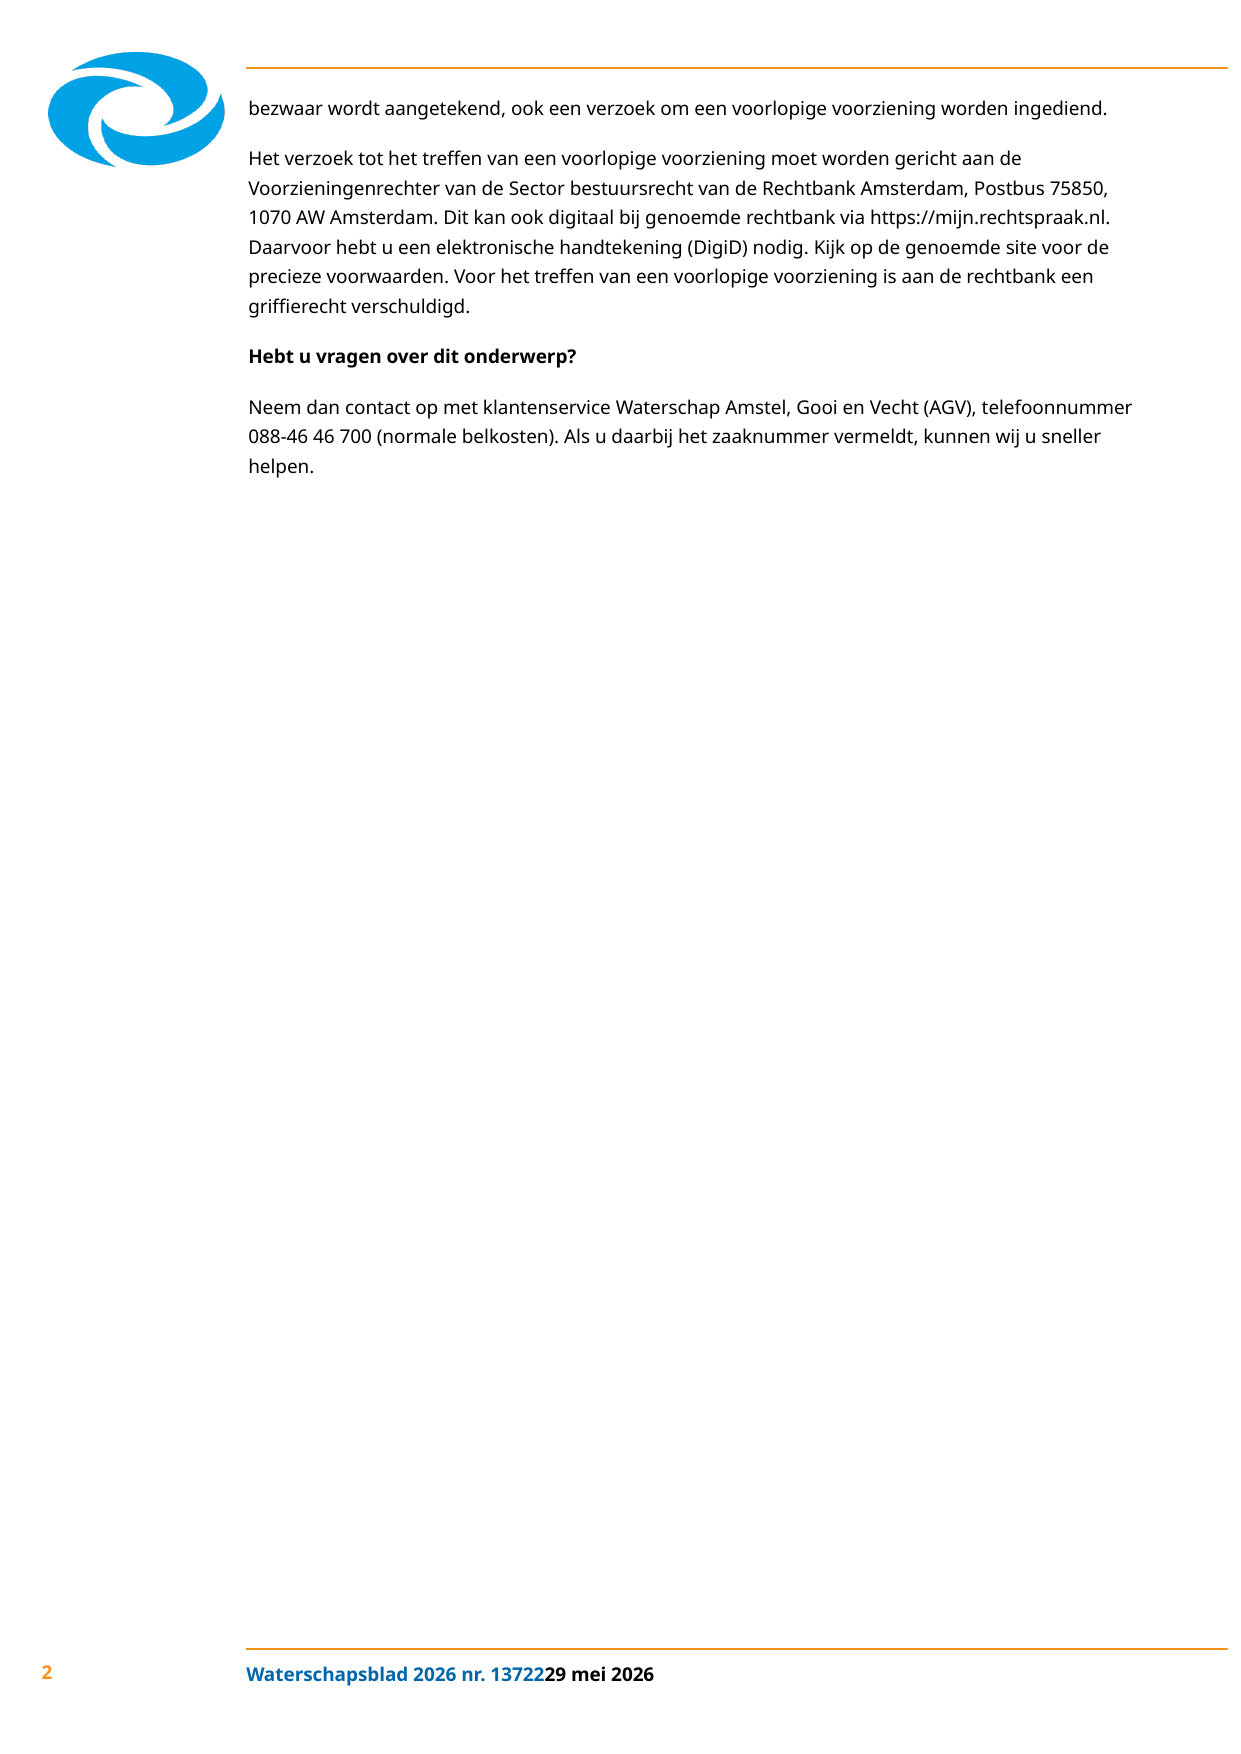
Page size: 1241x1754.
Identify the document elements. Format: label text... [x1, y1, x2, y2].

text Hebt u vragen over dit onderwerp? [248, 343, 1152, 369]
text Neem dan contact op met klantenservice Waterschap Amstel, Gooi en Vecht (AGV), telefoonnummer 088-46 46 700 (normale belkosten). Als u daarbij het zaaknummer vermeldt, kunnen wij u sneller helpen. [248, 394, 1152, 479]
picture [41, 47, 231, 172]
text Het verzoek tot het treffen van een voorlopige voorziening moet worden gericht aan de Voorzieningenrechter van de Sector bestuursrecht van de Rechtbank Amsterdam, Postbus 75850, 1070 AW Amsterdam. Dit kan ook digitaal bij genoemde rechtbank via https://mijn.rechtspraak.nl. Daarvoor hebt u een elektronische handtekening (DigiD) nodig. Kijk op de genoemde site voor de precieze voorwaarden. Voor het treffen van een voorlopige voorziening is aan de rechtbank een griffierecht verschuldigd. [248, 145, 1152, 319]
text bezwaar wordt aangetekend, ook een verzoek om een voorlopige voorziening worden ingediend. [248, 95, 1152, 121]
